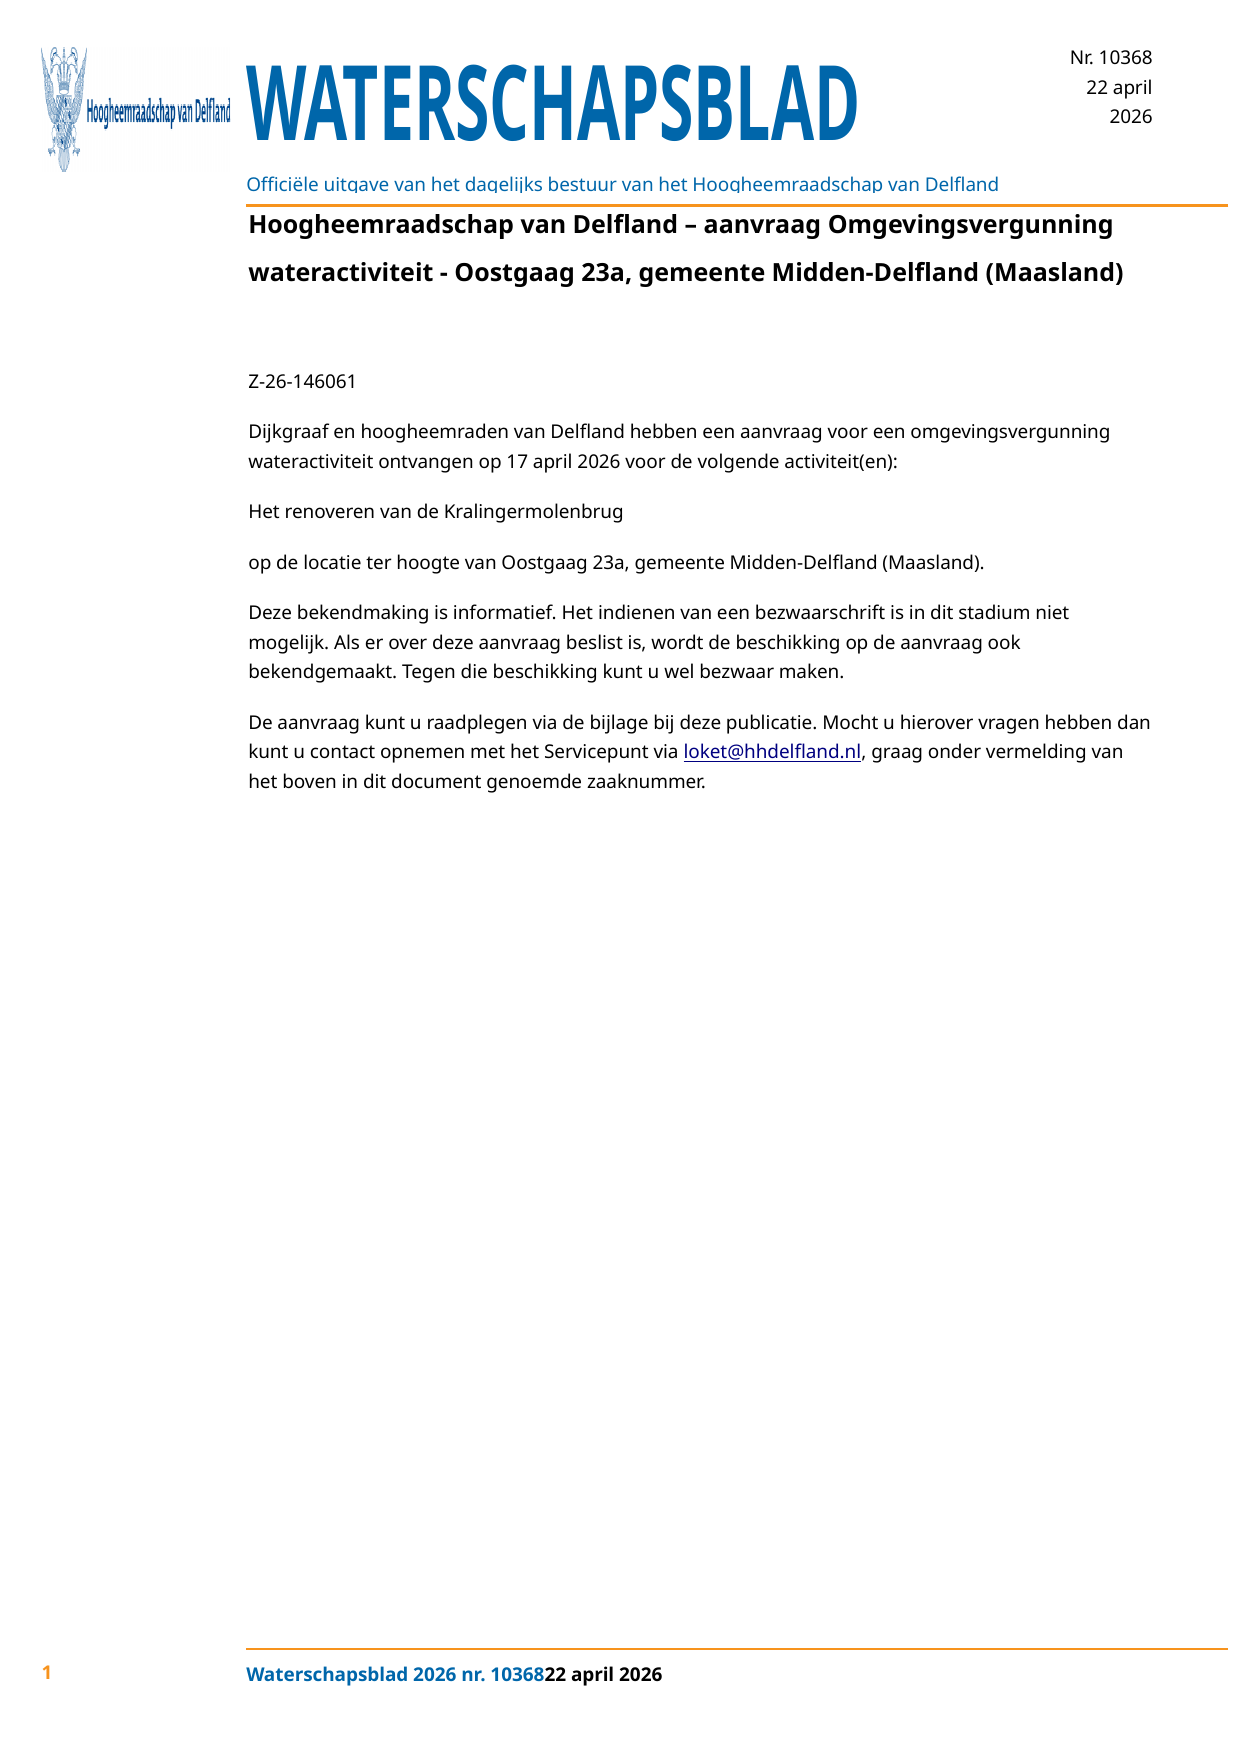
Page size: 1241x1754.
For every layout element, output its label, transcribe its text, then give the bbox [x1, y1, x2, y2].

text op de locatie ter hoogte van Oostgaag 23a, gemeente Midden-Delfland (Maasland). [248, 549, 1152, 575]
text Het renoveren van de Kralingermolenbrug [248, 499, 1152, 524]
text Dijkgraaf en hoogheemraden van Delfland hebben een aanvraag voor een omgevingsvergunning wateractiviteit ontvangen op 17 april 2026 voor de volgende activiteit(en): [248, 419, 1152, 474]
text De aanvraag kunt u raadplegen via de bijlage bij deze publicatie. Mocht u hierover vragen hebben dan kunt u contact opnemen met het Servicepunt via loket@hhdelfland.nl, graag onder vermelding van het boven in dit document genoemde zaaknummer. [248, 709, 1152, 794]
text Deze bekendmaking is informatief. Het indienen van een bezwaarschrift is in dit stadium niet mogelijk. Als er over deze aanvraag beslist is, wordt de beschikking op de aanvraag ook bekendgemaakt. Tegen die beschikking kunt u wel bezwaar maken. [248, 599, 1152, 684]
text Z-26-146061 [248, 368, 1152, 394]
text Hoogheemraadschap van Delfland – aanvraag Omgevingsvergunning wateractiviteit - Oostgaag 23a, gemeente Midden-Delfland (Maasland) [248, 207, 1152, 288]
picture [41, 47, 231, 172]
